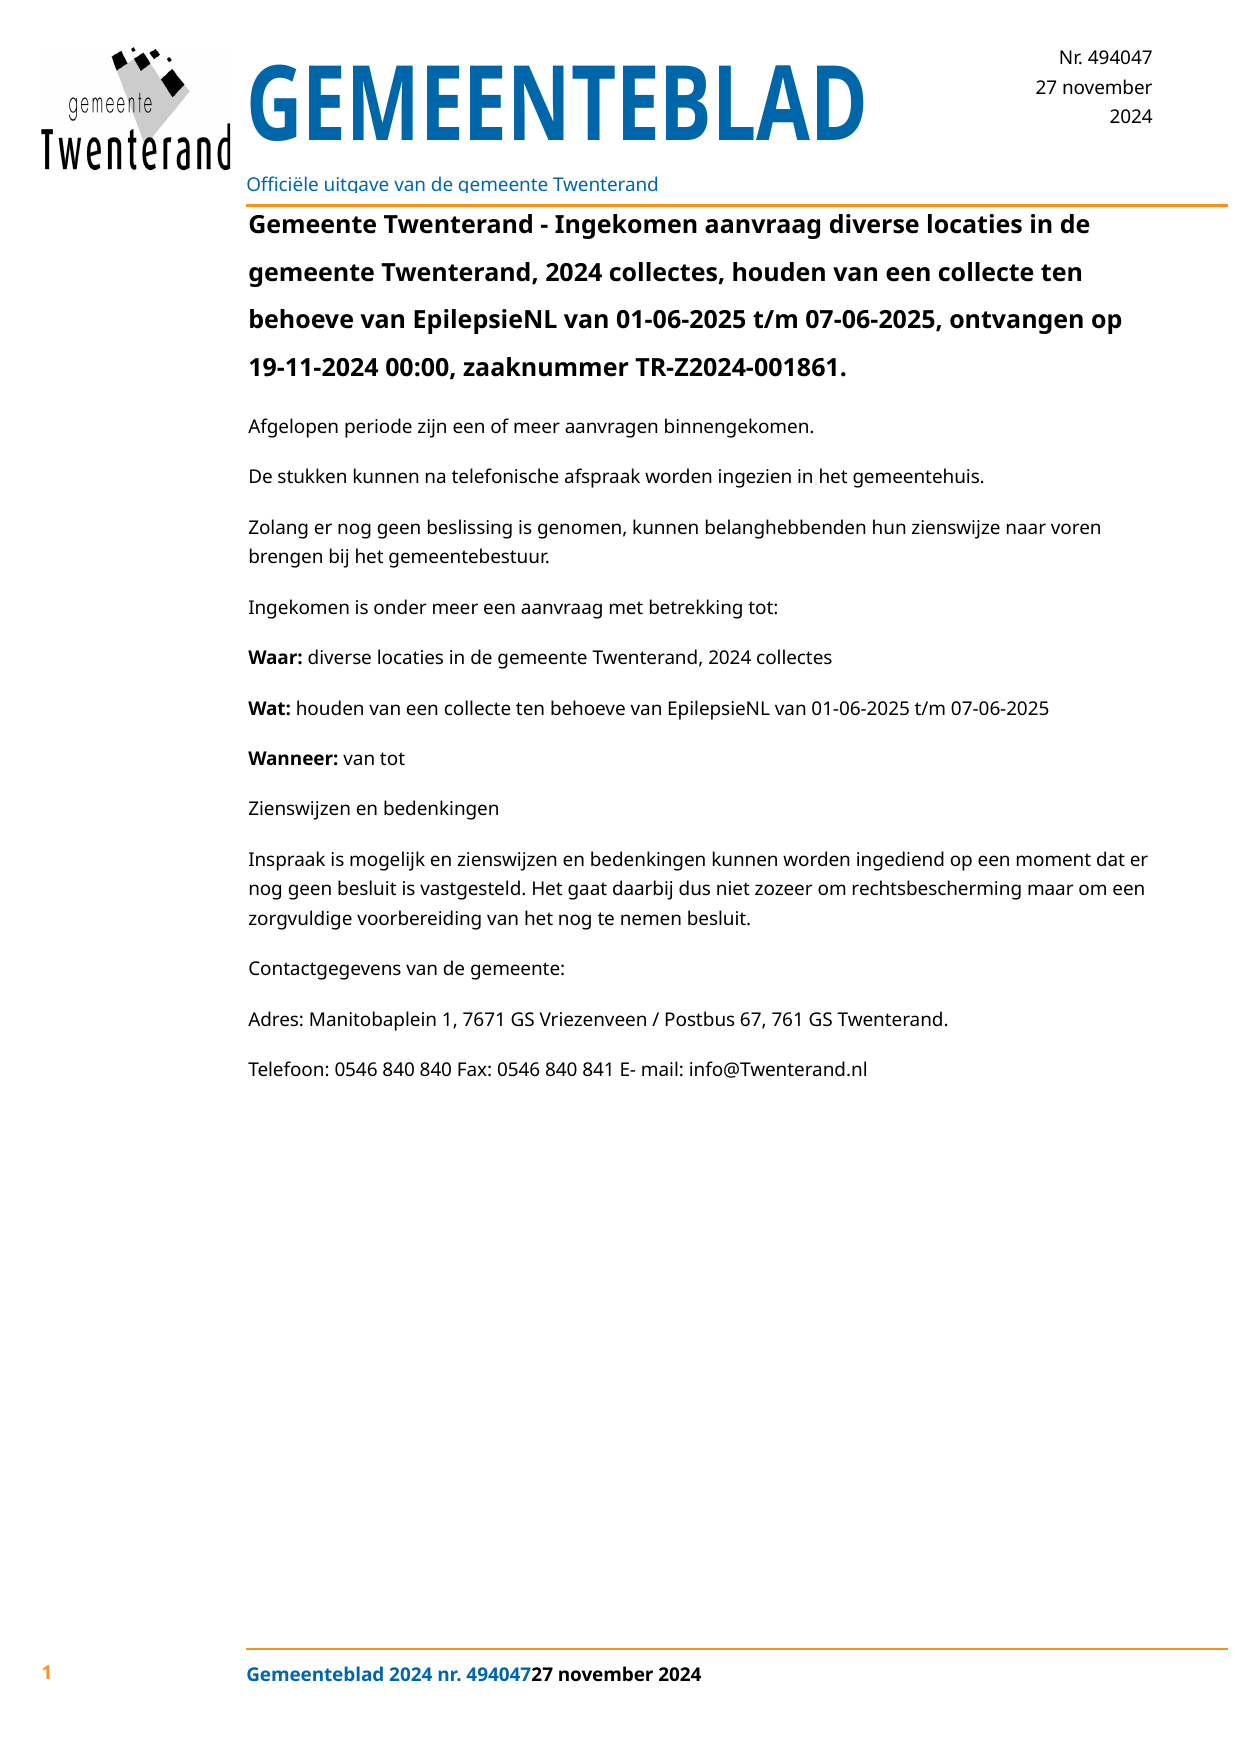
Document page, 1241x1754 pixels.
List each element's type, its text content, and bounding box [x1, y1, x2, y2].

text De stukken kunnen na telefonische afspraak worden ingezien in het gemeentehuis. [248, 463, 1152, 489]
text Telefoon: 0546 840 840 Fax: 0546 840 841 E- mail: info@Twenterand.nl [248, 1056, 1152, 1082]
text Wanneer: van tot [248, 745, 1152, 771]
text Zolang er nog geen beslissing is genomen, kunnen belanghebbenden hun zienswijze naar voren brengen bij het gemeentebestuur. [248, 514, 1152, 569]
text Gemeente Twenterand - Ingekomen aanvraag diverse locaties in de gemeente Twenterand, 2024 collectes, houden van een collecte ten behoeve van EpilepsieNL van 01-06-2025 t/m 07-06-2025, ontvangen op 19-11-2024 00:00, zaaknummer TR-Z2024-001861. [248, 207, 1152, 384]
text Inspraak is mogelijk en zienswijzen en bedenkingen kunnen worden ingediend op een moment dat er nog geen besluit is vastgesteld. Het gaat daarbij dus niet zozeer om rechtsbescherming maar om een zorgvuldige voorbereiding van het nog te nemen besluit. [248, 846, 1152, 931]
text Contactgegevens van de gemeente: [248, 956, 1152, 981]
text Adres: Manitobaplein 1, 7671 GS Vriezenveen / Postbus 67, 761 GS Twenterand. [248, 1006, 1152, 1032]
text Afgelopen periode zijn een of meer aanvragen binnengekomen. [248, 413, 1152, 439]
text Ingekomen is onder meer een aanvraag met betrekking tot: [248, 594, 1152, 620]
text Zienswijzen en bedenkingen [248, 796, 1152, 821]
text Wat: houden van een collecte ten behoeve van EpilepsieNL van 01-06-2025 t/m 07-06-2025 [248, 695, 1152, 721]
text Waar: diverse locaties in de gemeente Twenterand, 2024 collectes [248, 644, 1152, 670]
picture [41, 47, 231, 172]
